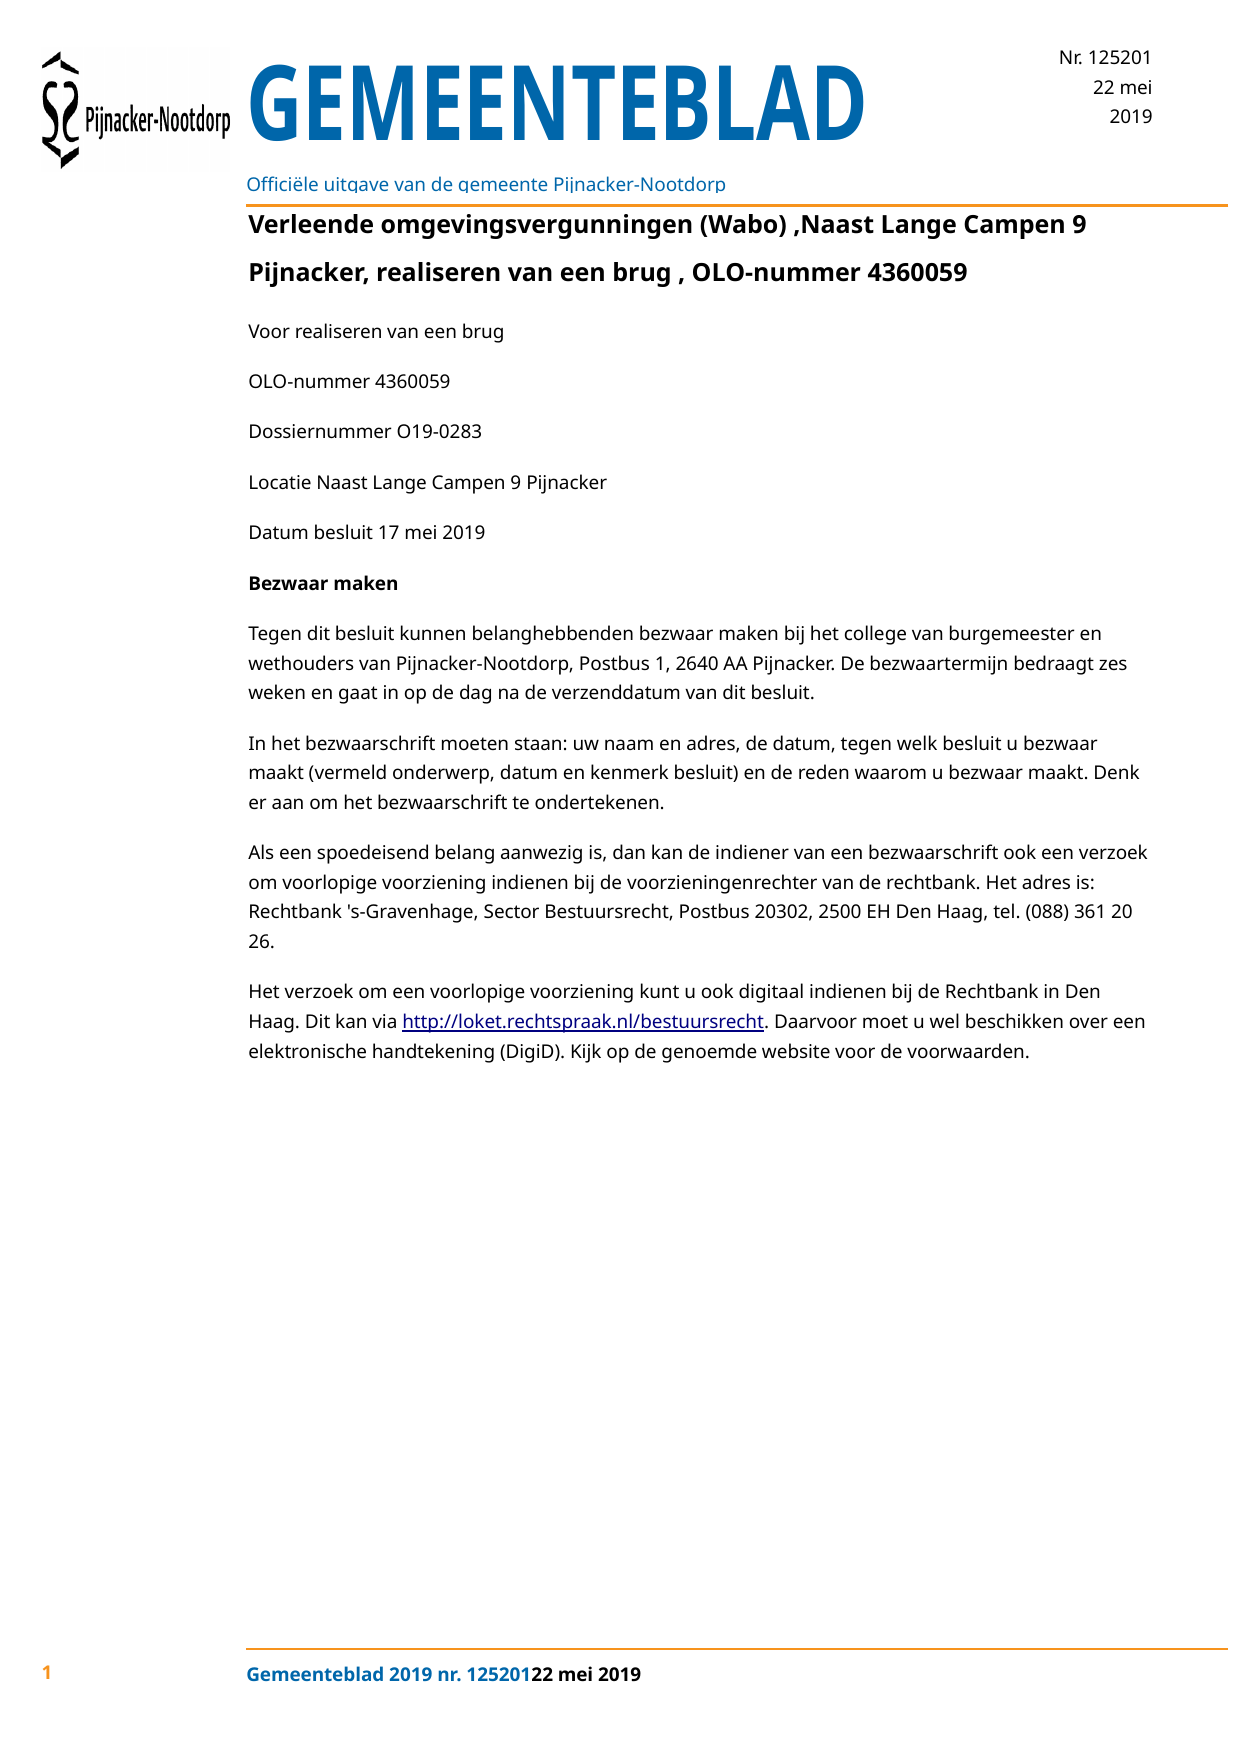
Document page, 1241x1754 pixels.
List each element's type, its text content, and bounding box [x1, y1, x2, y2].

picture [41, 47, 231, 172]
text Voor realiseren van een brug [248, 318, 1152, 344]
text OLO-nummer 4360059 [248, 368, 1152, 394]
text Datum besluit 17 mei 2019 [248, 519, 1152, 545]
text Tegen dit besluit kunnen belanghebbenden bezwaar maken bij het college van burgemeester en wethouders van Pijnacker-Nootdorp, Postbus 1, 2640 AA Pijnacker. De bezwaartermijn bedraagt zes weken en gaat in op de dag na de verzenddatum van dit besluit. [248, 620, 1152, 705]
text Verleende omgevingsvergunningen (Wabo) ,Naast Lange Campen 9 Pijnacker, realiseren van een brug , OLO-nummer 4360059 [248, 207, 1152, 288]
text Locatie Naast Lange Campen 9 Pijnacker [248, 469, 1152, 495]
text Bezwaar maken [248, 570, 1152, 596]
text Als een spoedeisend belang aanwezig is, dan kan de indiener van een bezwaarschrift ook een verzoek om voorlopige voorziening indienen bij de voorzieningenrechter van de rechtbank. Het adres is: Rechtbank 's-Gravenhage, Sector Bestuursrecht, Postbus 20302, 2500 EH Den Haag, tel. (088) 361 20 26. [248, 839, 1152, 954]
text In het bezwaarschrift moeten staan: uw naam en adres, de datum, tegen welk besluit u bezwaar maakt (vermeld onderwerp, datum en kenmerk besluit) en de reden waarom u bezwaar maakt. Denk er aan om het bezwaarschrift te ondertekenen. [248, 730, 1152, 815]
text Het verzoek om een voorlopige voorziening kunt u ook digitaal indienen bij de Rechtbank in Den Haag. Dit kan via http://loket.rechtspraak.nl/bestuursrecht. Daarvoor moet u wel beschikken over een elektronische handtekening (DigiD). Kijk op de genoemde website voor de voorwaarden. [248, 979, 1152, 1064]
text Dossiernummer O19-0283 [248, 419, 1152, 444]
